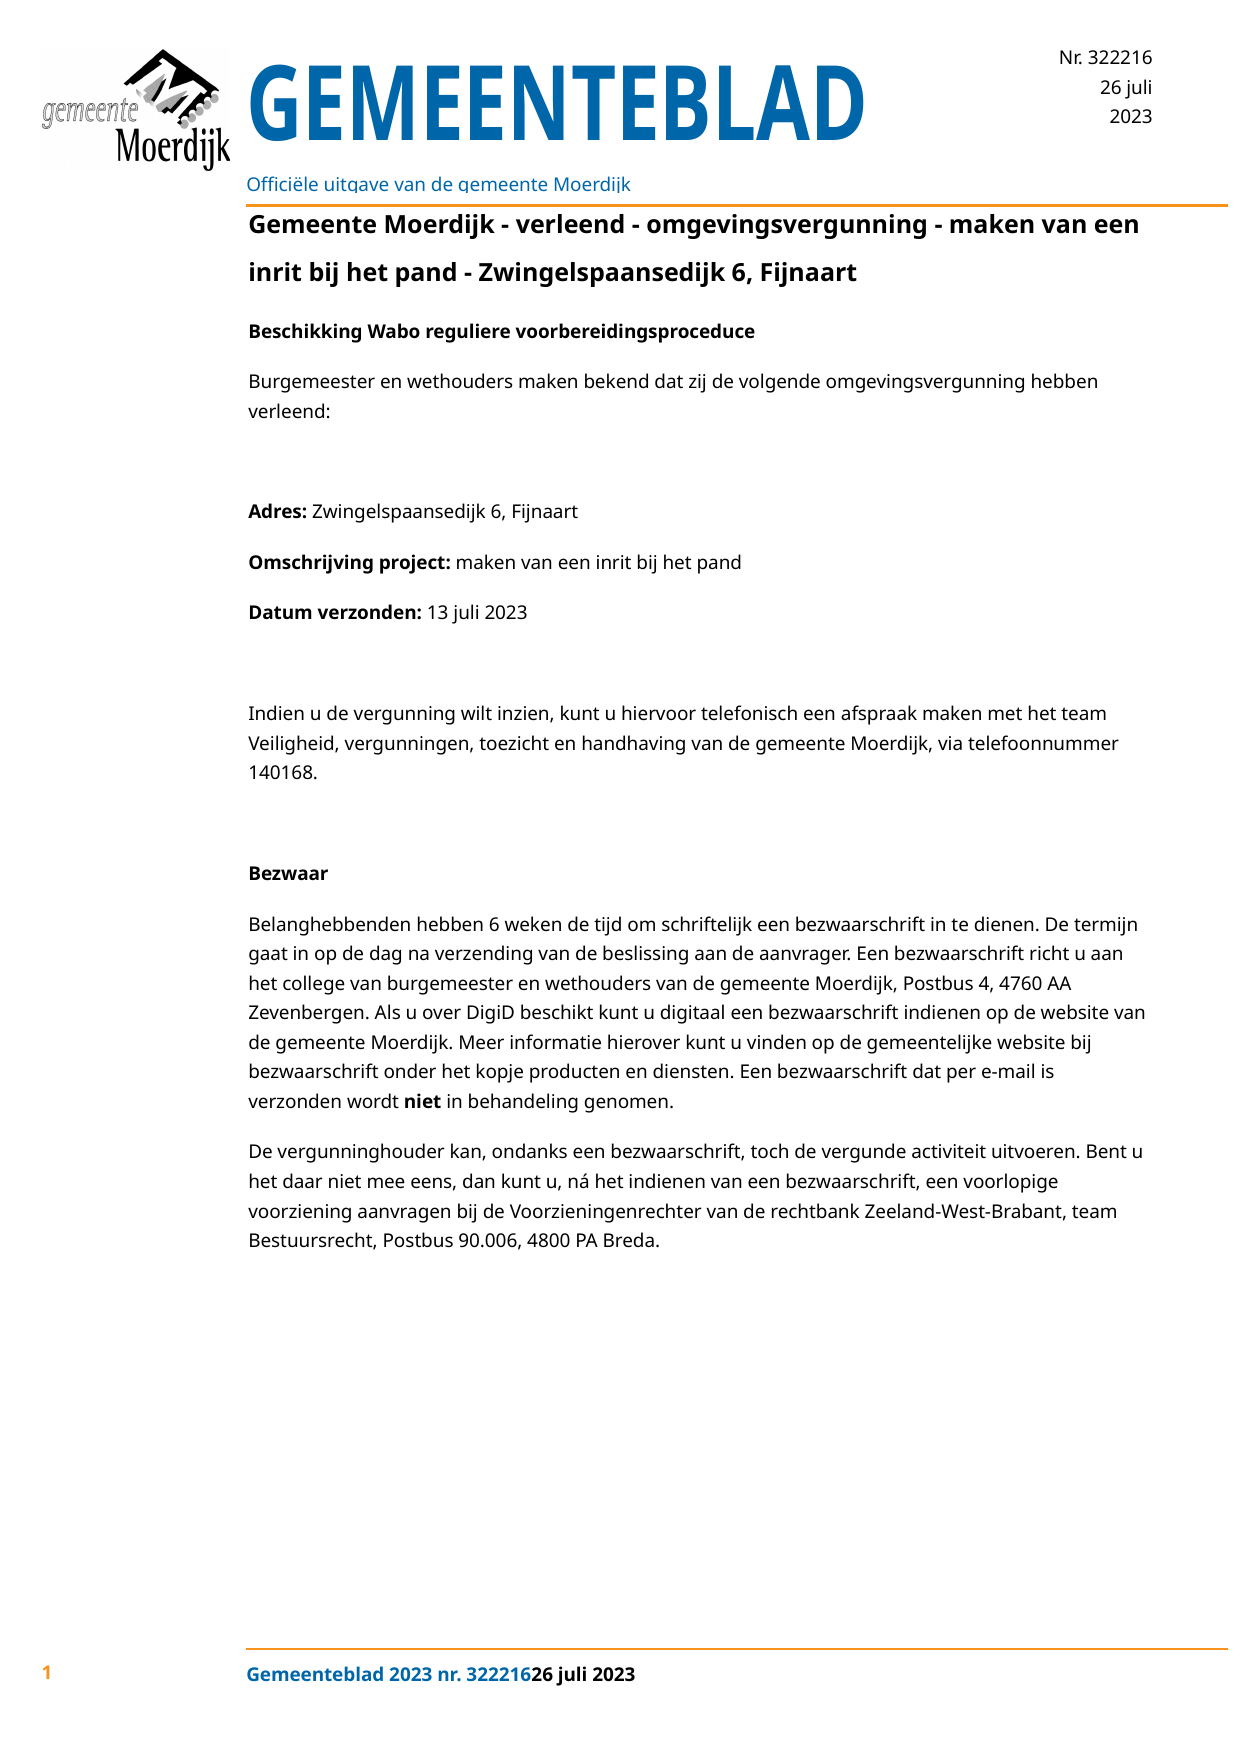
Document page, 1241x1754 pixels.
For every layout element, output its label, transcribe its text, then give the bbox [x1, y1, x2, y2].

picture [41, 47, 231, 172]
text Burgemeester en wethouders maken bekend dat zij de volgende omgevingsvergunning hebben verleend: [248, 368, 1152, 424]
text Datum verzonden: 13 juli 2023 [248, 599, 1152, 625]
text Adres: Zwingelspaansedijk 6, Fijnaart [248, 499, 1152, 524]
text Beschikking Wabo reguliere voorbereidingsproceduce [248, 318, 1152, 344]
text Gemeente Moerdijk - verleend - omgevingsvergunning - maken van een inrit bij het pand - Zwingelspaansedijk 6, Fijnaart [248, 207, 1152, 288]
text De vergunninghouder kan, ondanks een bezwaarschrift, toch de vergunde activiteit uitvoeren. Bent u het daar niet mee eens, dan kunt u, ná het indienen van een bezwaarschrift, een voorlopige voorziening aanvragen bij de Voorzieningenrechter van de rechtbank Zeeland-West-Brabant, team Bestuursrecht, Postbus 90.006, 4800 PA Breda. [248, 1139, 1152, 1253]
text Indien u de vergunning wilt inzien, kunt u hiervoor telefonisch een afspraak maken met het team Veiligheid, vergunningen, toezicht en handhaving van de gemeente Moerdijk, via telefoonnummer 140168. [248, 700, 1152, 785]
text Omschrijving project: maken van een inrit bij het pand [248, 549, 1152, 575]
text Belanghebbenden hebben 6 weken de tijd om schriftelijk een bezwaarschrift in te dienen. De termijn gaat in op de dag na verzending van de beslissing aan de aanvrager. Een bezwaarschrift richt u aan het college van burgemeester en wethouders van de gemeente Moerdijk, Postbus 4, 4760 AA Zevenbergen. Als u over DigiD beschikt kunt u digitaal een bezwaarschrift indienen op de website van de gemeente Moerdijk. Meer informatie hierover kunt u vinden op de gemeentelijke website bij bezwaarschrift onder het kopje producten en diensten. Een bezwaarschrift dat per e-mail is verzonden wordt niet in behandeling genomen. [248, 911, 1152, 1114]
text Bezwaar [248, 860, 1152, 886]
